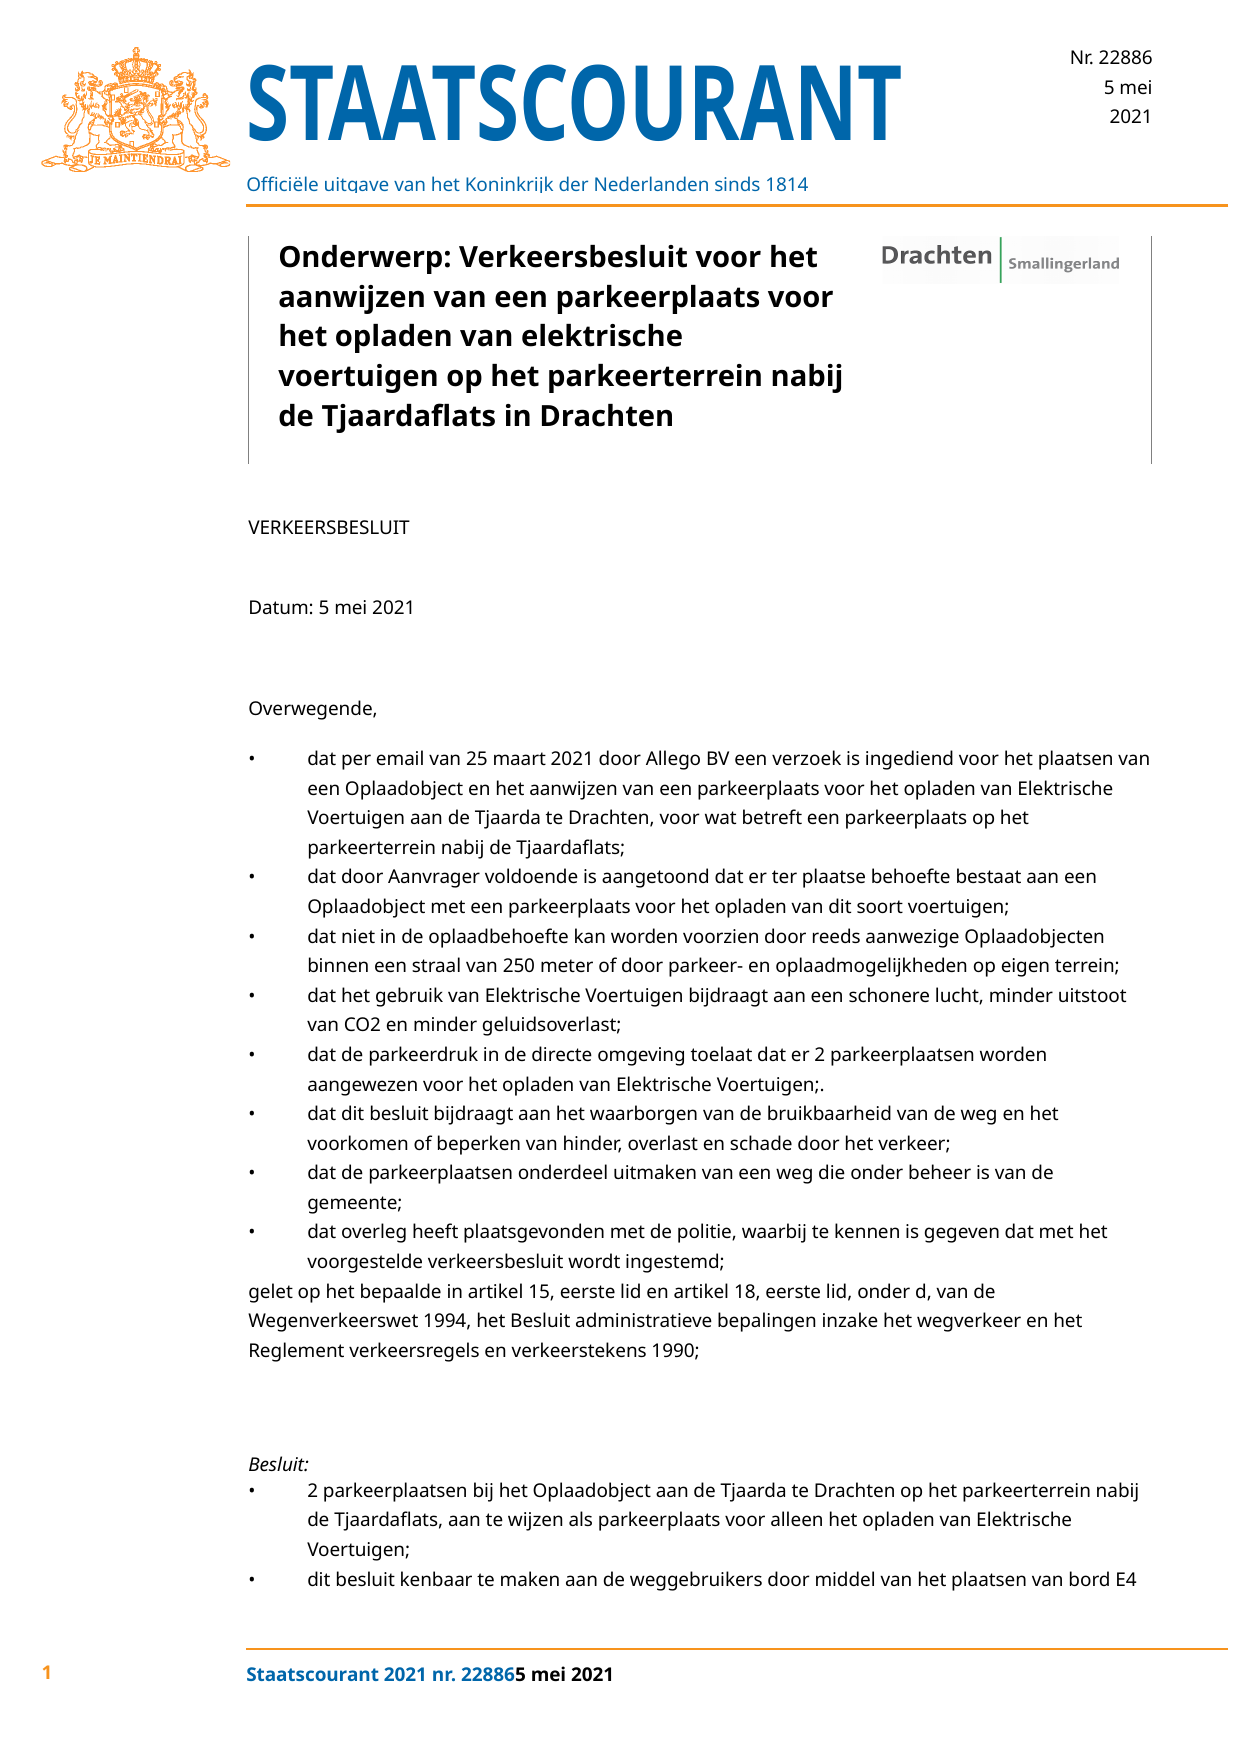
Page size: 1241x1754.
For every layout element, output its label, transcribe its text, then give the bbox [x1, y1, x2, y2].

text Datum: 5 mei 2021 [248, 594, 1152, 620]
list dat door Aanvrager voldoende is aangetoond dat er ter plaatse behoefte bestaat aan een Oplaadobject met een parkeerplaats voor het opladen van dit soort voertuigen; [248, 864, 1152, 919]
list 2 parkeerplaatsen bij het Oplaadobject aan de Tjaarda te Drachten op het parkeerterrein nabij de Tjaardaflats, aan te wijzen als parkeerplaats voor alleen het opladen van Elektrische Voertuigen; [248, 1477, 1152, 1562]
table_header [850, 236, 1151, 464]
text Besluit: [248, 1451, 1152, 1477]
list dat niet in de oplaadbehoefte kan worden voorzien door reeds aanwezige Oplaadobjecten binnen een straal van 250 meter of door parkeer- en oplaadmogelijkheden op eigen terrein; [248, 923, 1152, 978]
list dat de parkeerdruk in de directe omgeving toelaat dat er 2 parkeerplaatsen worden aangewezen voor het opladen van Elektrische Voertuigen;. [248, 1041, 1152, 1096]
list dat dit besluit bijdraagt aan het waarborgen van de bruikbaarheid van de weg en het voorkomen of beperken van hinder, overlast en schade door het verkeer; [248, 1100, 1152, 1156]
table_header Onderwerp: Verkeersbesluit voor het aanwijzen van een parkeerplaats voor het opladen van elektrische voertuigen op het parkeerterrein nabij de Tjaardaflats in Drachten [249, 236, 850, 464]
list dat overleg heeft plaatsgevonden met de politie, waarbij te kennen is gegeven dat met het voorgestelde verkeersbesluit wordt ingestemd; [248, 1219, 1152, 1274]
list dat de parkeerplaatsen onderdeel uitmaken van een weg die onder beheer is van de gemeente; [248, 1159, 1152, 1215]
picture [882, 236, 1119, 284]
list dit besluit kenbaar te maken aan de weggebruikers door middel van het plaatsen van bord E4 [248, 1566, 1152, 1592]
list dat het gebruik van Elektrische Voertuigen bijdraagt aan een schonere lucht, minder uitstoot van CO2 en minder geluidsoverlast; [248, 982, 1152, 1037]
text Overwegende, [248, 695, 1152, 721]
text VERKEERSBESLUIT [248, 514, 1152, 540]
text gelet op het bepaalde in artikel 15, eerste lid en artikel 18, eerste lid, onder d, van de Wegenverkeerswet 1994, het Besluit administratieve bepalingen inzake het wegverkeer en het Reglement verkeersregels en verkeerstekens 1990; [248, 1278, 1152, 1363]
picture [41, 47, 231, 172]
list dat per email van 25 maart 2021 door Allego BV een verzoek is ingediend voor het plaatsen van een Oplaadobject en het aanwijzen van een parkeerplaats voor het opladen van Elektrische Voertuigen aan de Tjaarda te Drachten, voor wat betreft een parkeerplaats op het parkeerterrein nabij de Tjaardaflats; [248, 745, 1152, 860]
